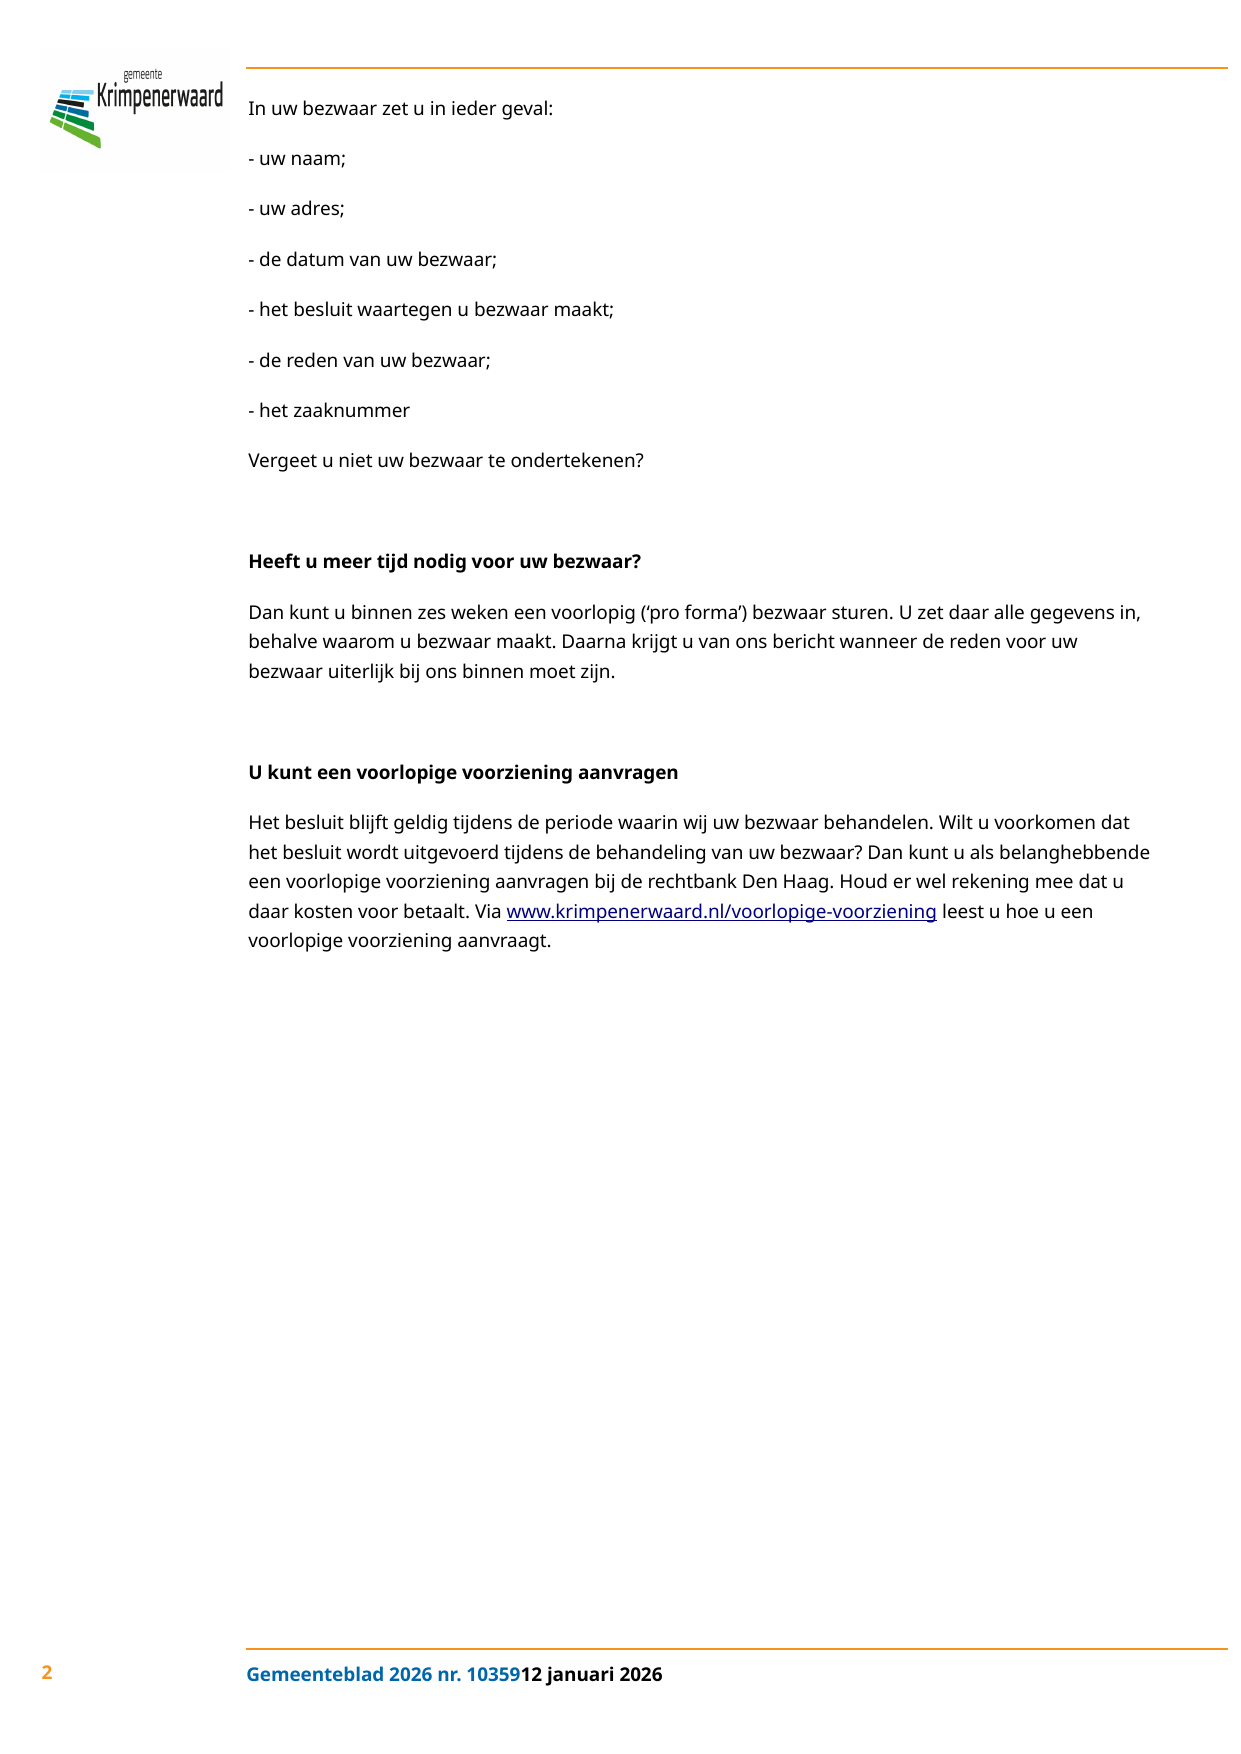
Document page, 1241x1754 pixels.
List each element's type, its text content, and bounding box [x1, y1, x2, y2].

text Dan kunt u binnen zes weken een voorlopig (‘pro forma’) bezwaar sturen. U zet daar alle gegevens in, behalve waarom u bezwaar maakt. Daarna krijgt u van ons bericht wanneer de reden voor uw bezwaar uiterlijk bij ons binnen moet zijn. [248, 599, 1152, 684]
text - de reden van uw bezwaar; [248, 347, 1152, 373]
picture [41, 47, 231, 172]
text - de datum van uw bezwaar; [248, 246, 1152, 272]
text - het besluit waartegen u bezwaar maakt; [248, 296, 1152, 322]
text Vergeet u niet uw bezwaar te ondertekenen? [248, 448, 1152, 473]
text Het besluit blijft geldig tijdens de periode waarin wij uw bezwaar behandelen. Wilt u voorkomen dat het besluit wordt uitgevoerd tijdens de behandeling van uw bezwaar? Dan kunt u als belanghebbende een voorlopige voorziening aanvragen bij de rechtbank Den Haag. Houd er wel rekening mee dat u daar kosten voor betaalt. Via www.krimpenerwaard.nl/voorlopige-voorziening leest u hoe u een voorlopige voorziening aanvraagt. [248, 809, 1152, 953]
text Heeft u meer tijd nodig voor uw bezwaar? [248, 548, 1152, 574]
text U kunt een voorlopige voorziening aanvragen [248, 759, 1152, 785]
text - uw naam; [248, 145, 1152, 171]
text In uw bezwaar zet u in ieder geval: [248, 95, 1152, 121]
text - uw adres; [248, 196, 1152, 221]
text - het zaaknummer [248, 397, 1152, 423]
